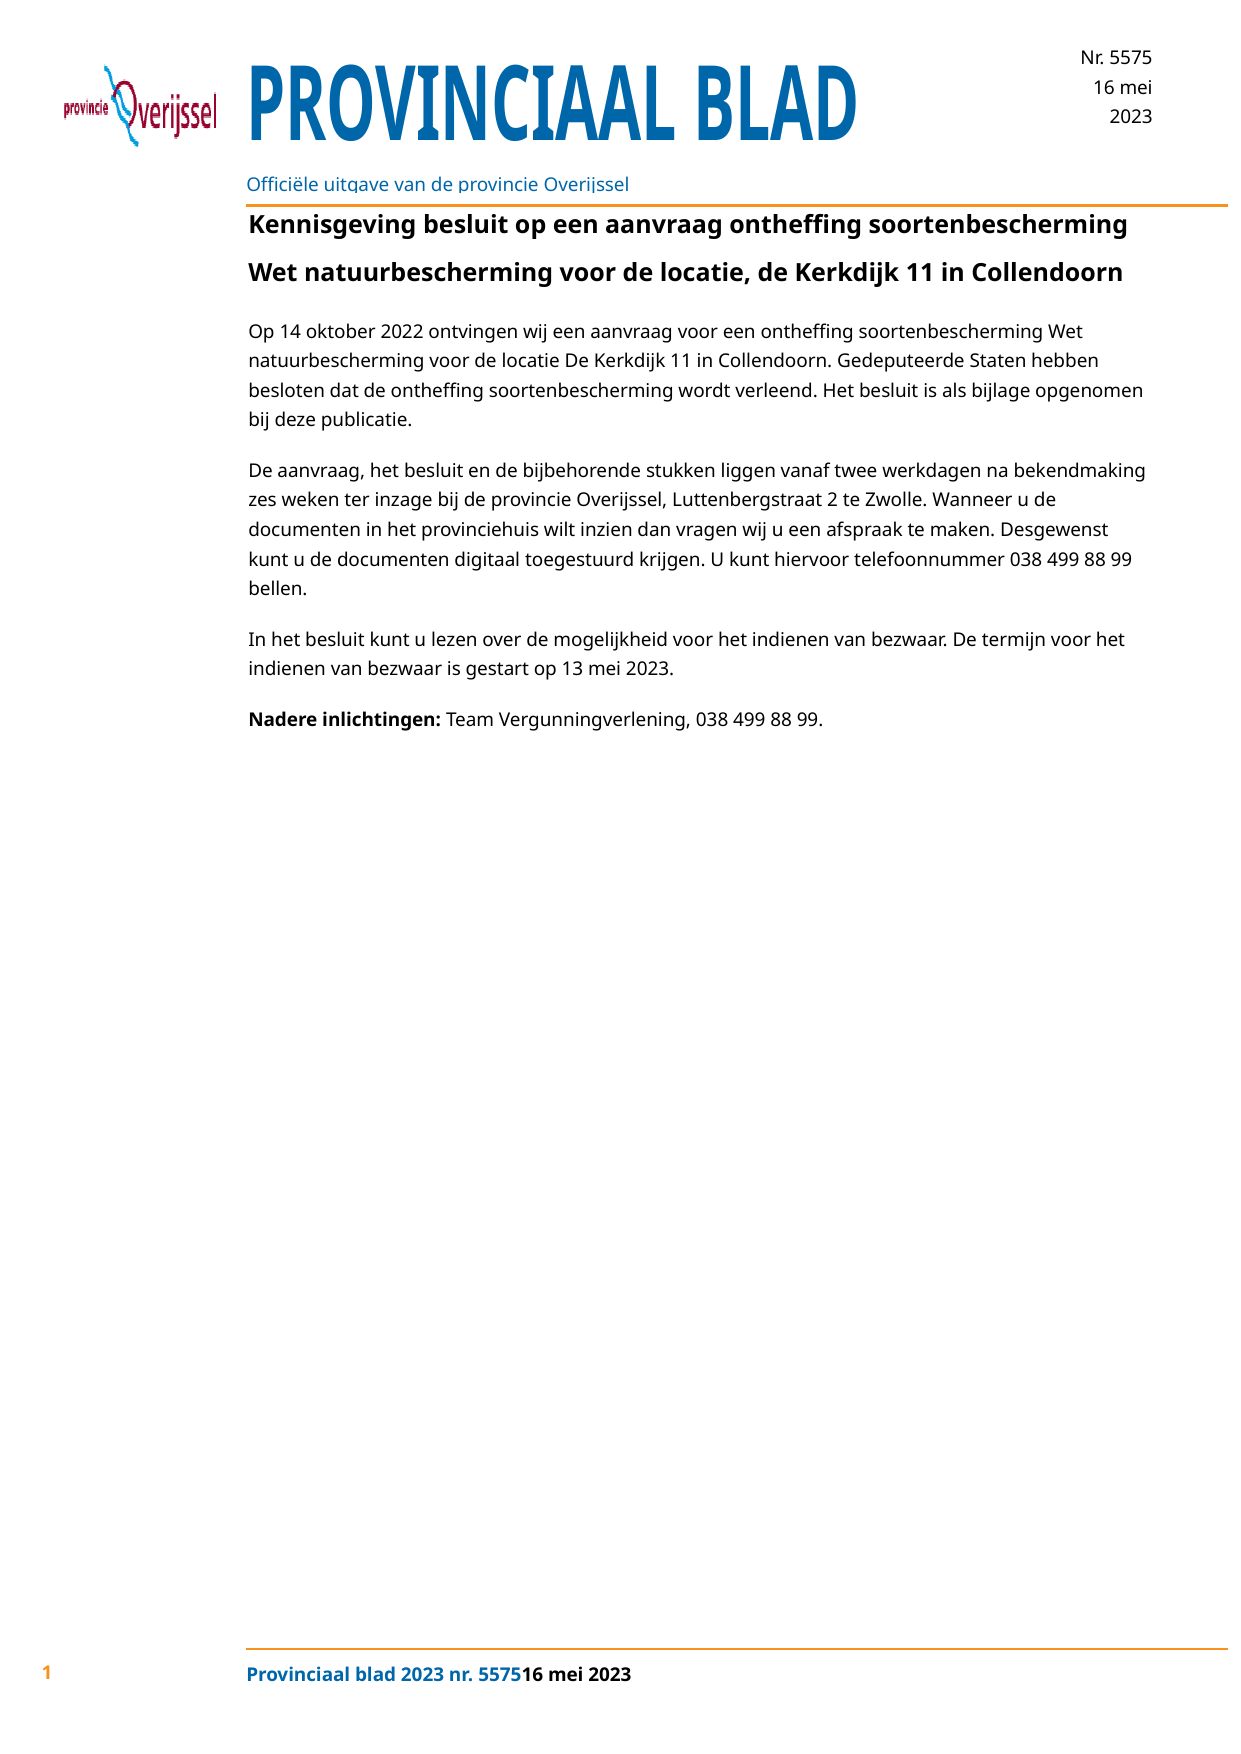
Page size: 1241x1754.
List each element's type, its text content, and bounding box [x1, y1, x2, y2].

text Op 14 oktober 2022 ontvingen wij een aanvraag voor een ontheffing soortenbescherming Wet natuurbescherming voor de locatie De Kerkdijk 11 in Collendoorn. Gedeputeerde Staten hebben besloten dat de ontheffing soortenbescherming wordt verleend. Het besluit is als bijlage opgenomen bij deze publicatie. [248, 318, 1152, 432]
picture [41, 47, 231, 172]
text De aanvraag, het besluit en de bijbehorende stukken liggen vanaf twee werkdagen na bekendmaking zes weken ter inzage bij de provincie Overijssel, Luttenbergstraat 2 te Zwolle. Wanneer u de documenten in het provinciehuis wilt inzien dan vragen wij u een afspraak te maken. Desgewenst kunt u de documenten digitaal toegestuurd krijgen. U kunt hiervoor telefoonnummer 038 499 88 99 bellen. [248, 457, 1152, 601]
text Nadere inlichtingen: Team Vergunningverlening, 038 499 88 99. [248, 706, 1152, 732]
text Kennisgeving besluit op een aanvraag ontheffing soortenbescherming Wet natuurbescherming voor de locatie, de Kerkdijk 11 in Collendoorn [248, 207, 1152, 288]
text In het besluit kunt u lezen over de mogelijkheid voor het indienen van bezwaar. De termijn voor het indienen van bezwaar is gestart op 13 mei 2023. [248, 626, 1152, 681]
